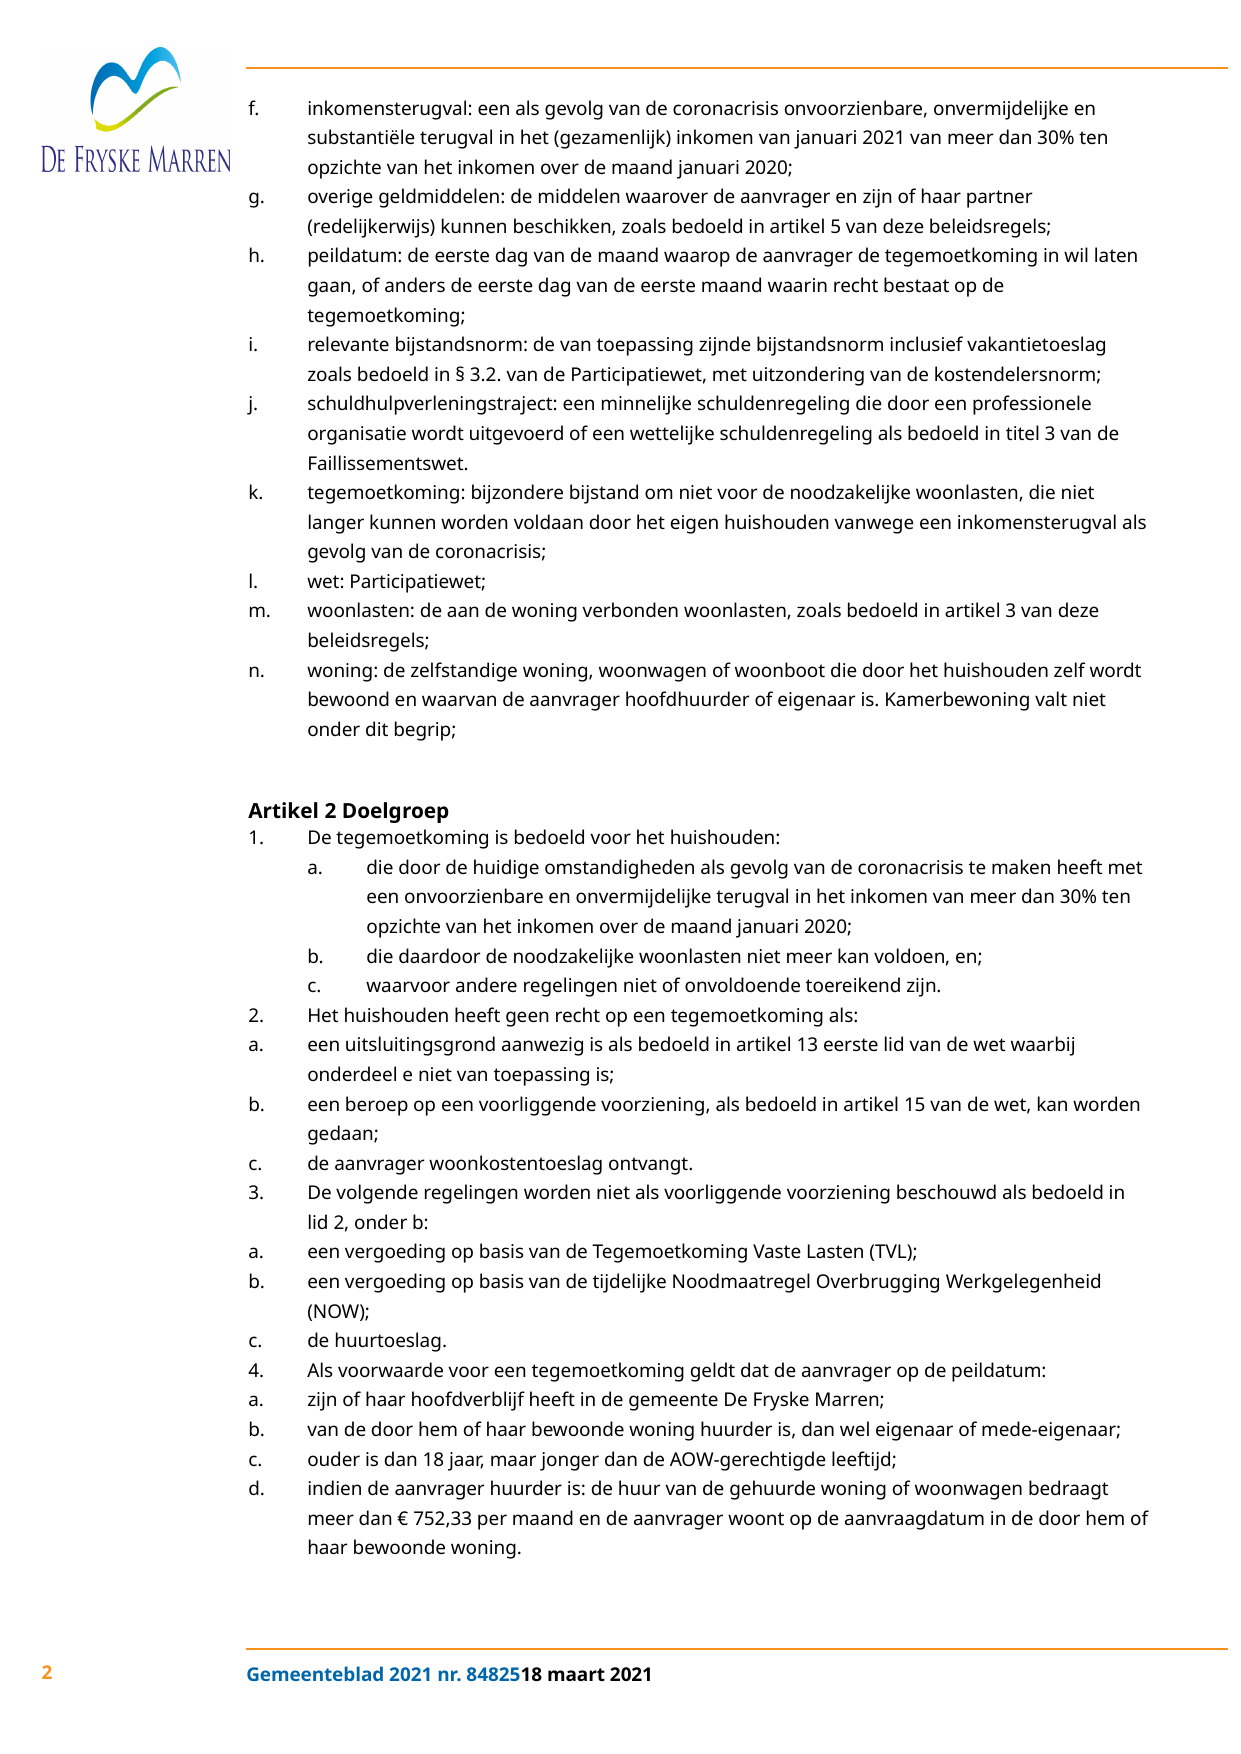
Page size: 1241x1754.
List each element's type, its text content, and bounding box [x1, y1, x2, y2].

picture [41, 47, 231, 172]
list overige geldmiddelen: de middelen waarover de aanvrager en zijn of haar partner (redelijkerwijs) kunnen beschikken, zoals bedoeld in artikel 5 van deze beleidsregels; [248, 183, 1152, 239]
list een uitsluitingsgrond aanwezig is als bedoeld in artikel 13 eerste lid van de wet waarbij onderdeel e niet van toepassing is; [248, 1032, 1152, 1087]
list woning: de zelfstandige woning, woonwagen of woonboot die door het huishouden zelf wordt bewoond en waarvan de aanvrager hoofdhuurder of eigenaar is. Kamerbewoning valt niet onder dit begrip; [248, 657, 1152, 742]
list ouder is dan 18 jaar, maar jonger dan de AOW-gerechtigde leeftijd; [248, 1446, 1152, 1471]
text Artikel 2 Doelgroep [248, 796, 1152, 824]
list De tegemoetkoming is bedoeld voor het huishouden: [248, 824, 1152, 850]
list een vergoeding op basis van de tijdelijke Noodmaatregel Overbrugging Werkgelegenheid (NOW); [248, 1268, 1152, 1323]
list wet: Participatiewet; [248, 568, 1152, 594]
list relevante bijstandsnorm: de van toepassing zijnde bijstandsnorm inclusief vakantietoeslag zoals bedoeld in § 3.2. van de Participatiewet, met uitzondering van de kostendelersnorm; [248, 331, 1152, 387]
list indien de aanvrager huurder is: de huur van de gehuurde woning of woonwagen bedraagt meer dan € 752,33 per maand en de aanvrager woont op de aanvraagdatum in de door hem of haar bewoonde woning. [248, 1475, 1152, 1560]
list die door de huidige omstandigheden als gevolg van de coronacrisis te maken heeft met een onvoorzienbare en onvermijdelijke terugval in het inkomen van meer dan 30% ten opzichte van het inkomen over de maand januari 2020; [307, 854, 1152, 939]
list Het huishouden heeft geen recht op een tegemoetkoming als: [248, 1002, 1152, 1028]
list zijn of haar hoofdverblijf heeft in de gemeente De Fryske Marren; [248, 1387, 1152, 1412]
list inkomensterugval: een als gevolg van de coronacrisis onvoorzienbare, onvermijdelijke en substantiële terugval in het (gezamenlijk) inkomen van januari 2021 van meer dan 30% ten opzichte van het inkomen over de maand januari 2020; [248, 95, 1152, 180]
list peildatum: de eerste dag van de maand waarop de aanvrager de tegemoetkoming in wil laten gaan, of anders de eerste dag van de eerste maand waarin recht bestaat op de tegemoetkoming; [248, 243, 1152, 328]
list die daardoor de noodzakelijke woonlasten niet meer kan voldoen, en; [307, 943, 1152, 968]
list de aanvrager woonkostentoeslag ontvangt. [248, 1150, 1152, 1176]
list een beroep op een voorliggende voorziening, als bedoeld in artikel 15 van de wet, kan worden gedaan; [248, 1091, 1152, 1146]
list Als voorwaarde voor een tegemoetkoming geldt dat de aanvrager op de peildatum: [248, 1357, 1152, 1383]
list de huurtoeslag. [248, 1327, 1152, 1353]
list een vergoeding op basis van de Tegemoetkoming Vaste Lasten (TVL); [248, 1239, 1152, 1264]
list schuldhulpverleningstraject: een minnelijke schuldenregeling die door een professionele organisatie wordt uitgevoerd of een wettelijke schuldenregeling als bedoeld in titel 3 van de Faillissementswet. [248, 391, 1152, 476]
list De volgende regelingen worden niet als voorliggende voorziening beschouwd als bedoeld in lid 2, onder b: [248, 1179, 1152, 1235]
list tegemoetkoming: bijzondere bijstand om niet voor de noodzakelijke woonlasten, die niet langer kunnen worden voldaan door het eigen huishouden vanwege een inkomensterugval als gevolg van de coronacrisis; [248, 479, 1152, 564]
list waarvoor andere regelingen niet of onvoldoende toereikend zijn. [307, 972, 1152, 998]
list van de door hem of haar bewoonde woning huurder is, dan wel eigenaar of mede-eigenaar; [248, 1416, 1152, 1442]
list woonlasten: de aan de woning verbonden woonlasten, zoals bedoeld in artikel 3 van deze beleidsregels; [248, 598, 1152, 653]
